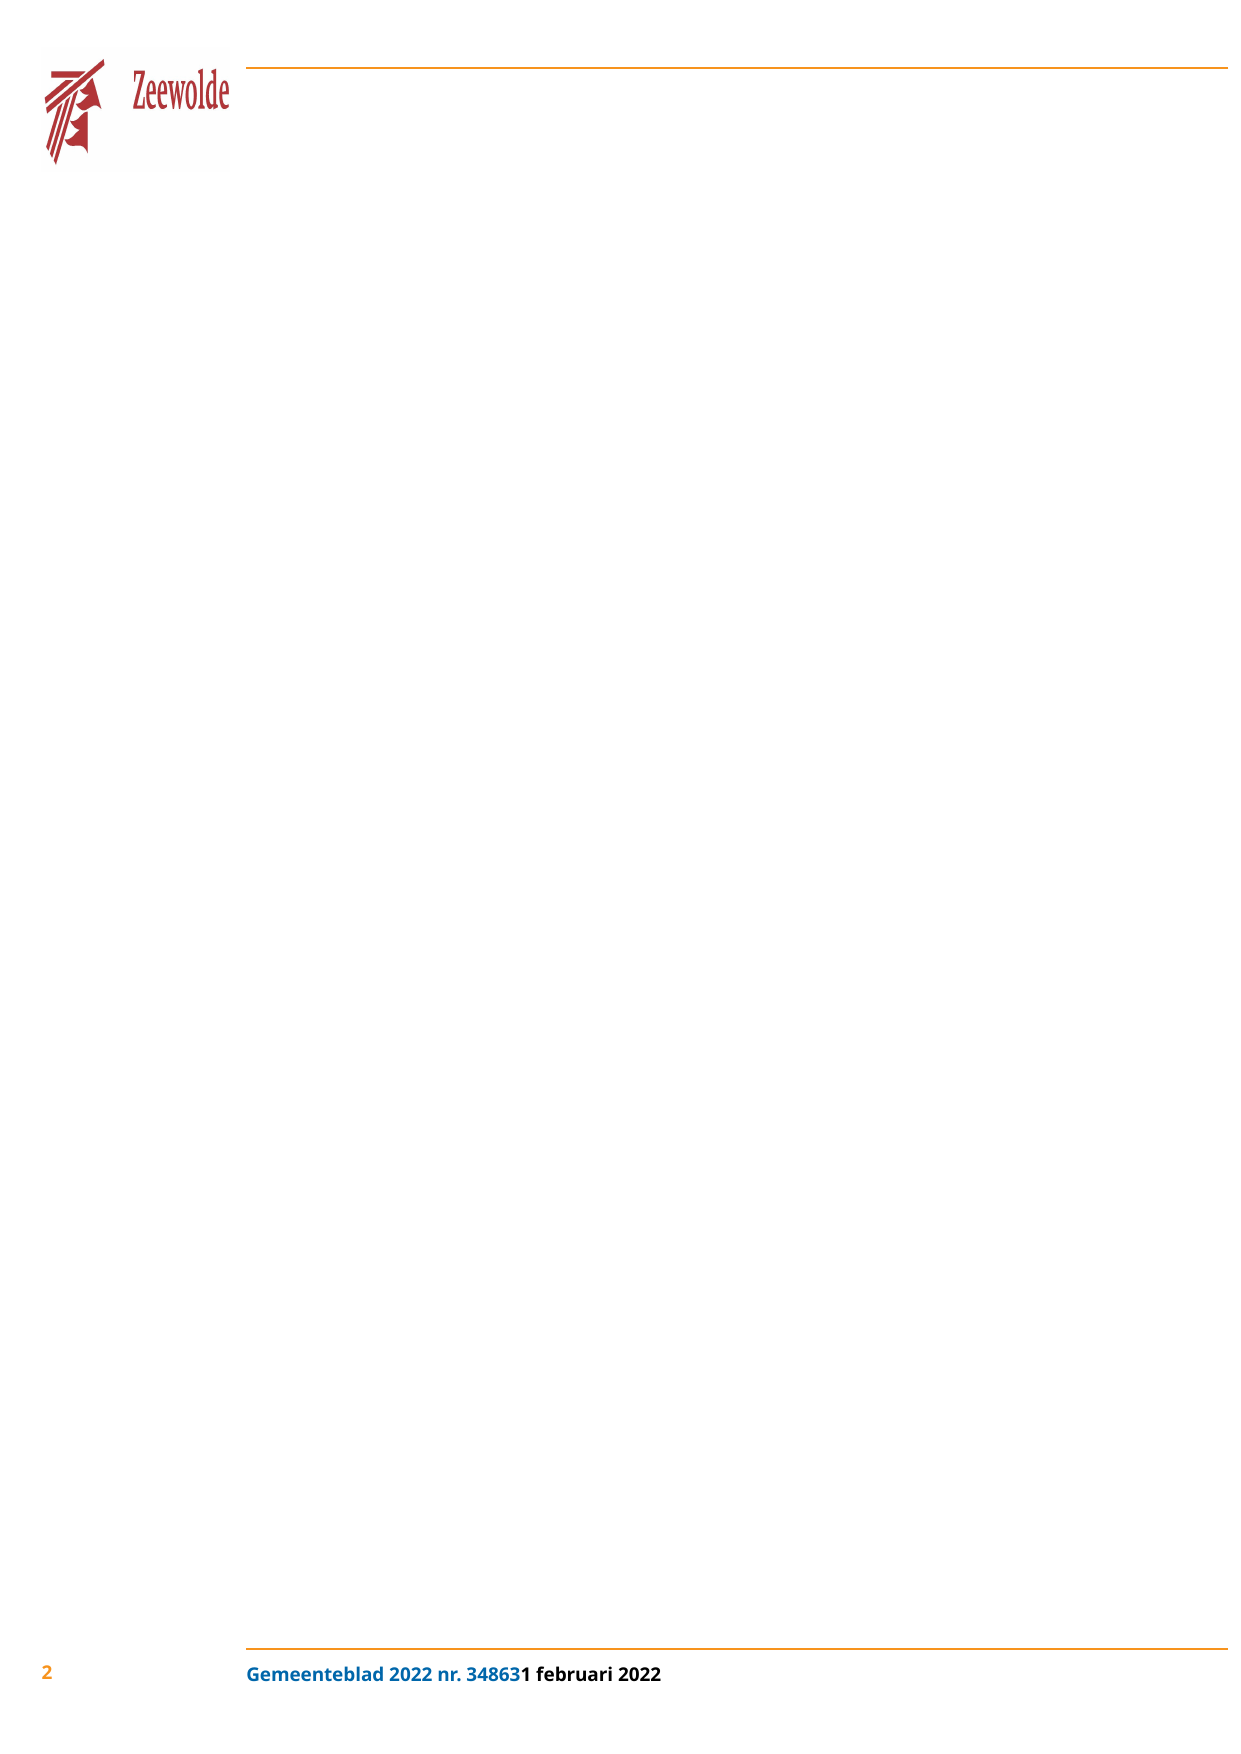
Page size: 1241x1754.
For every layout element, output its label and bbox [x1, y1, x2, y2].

picture [41, 47, 231, 172]
